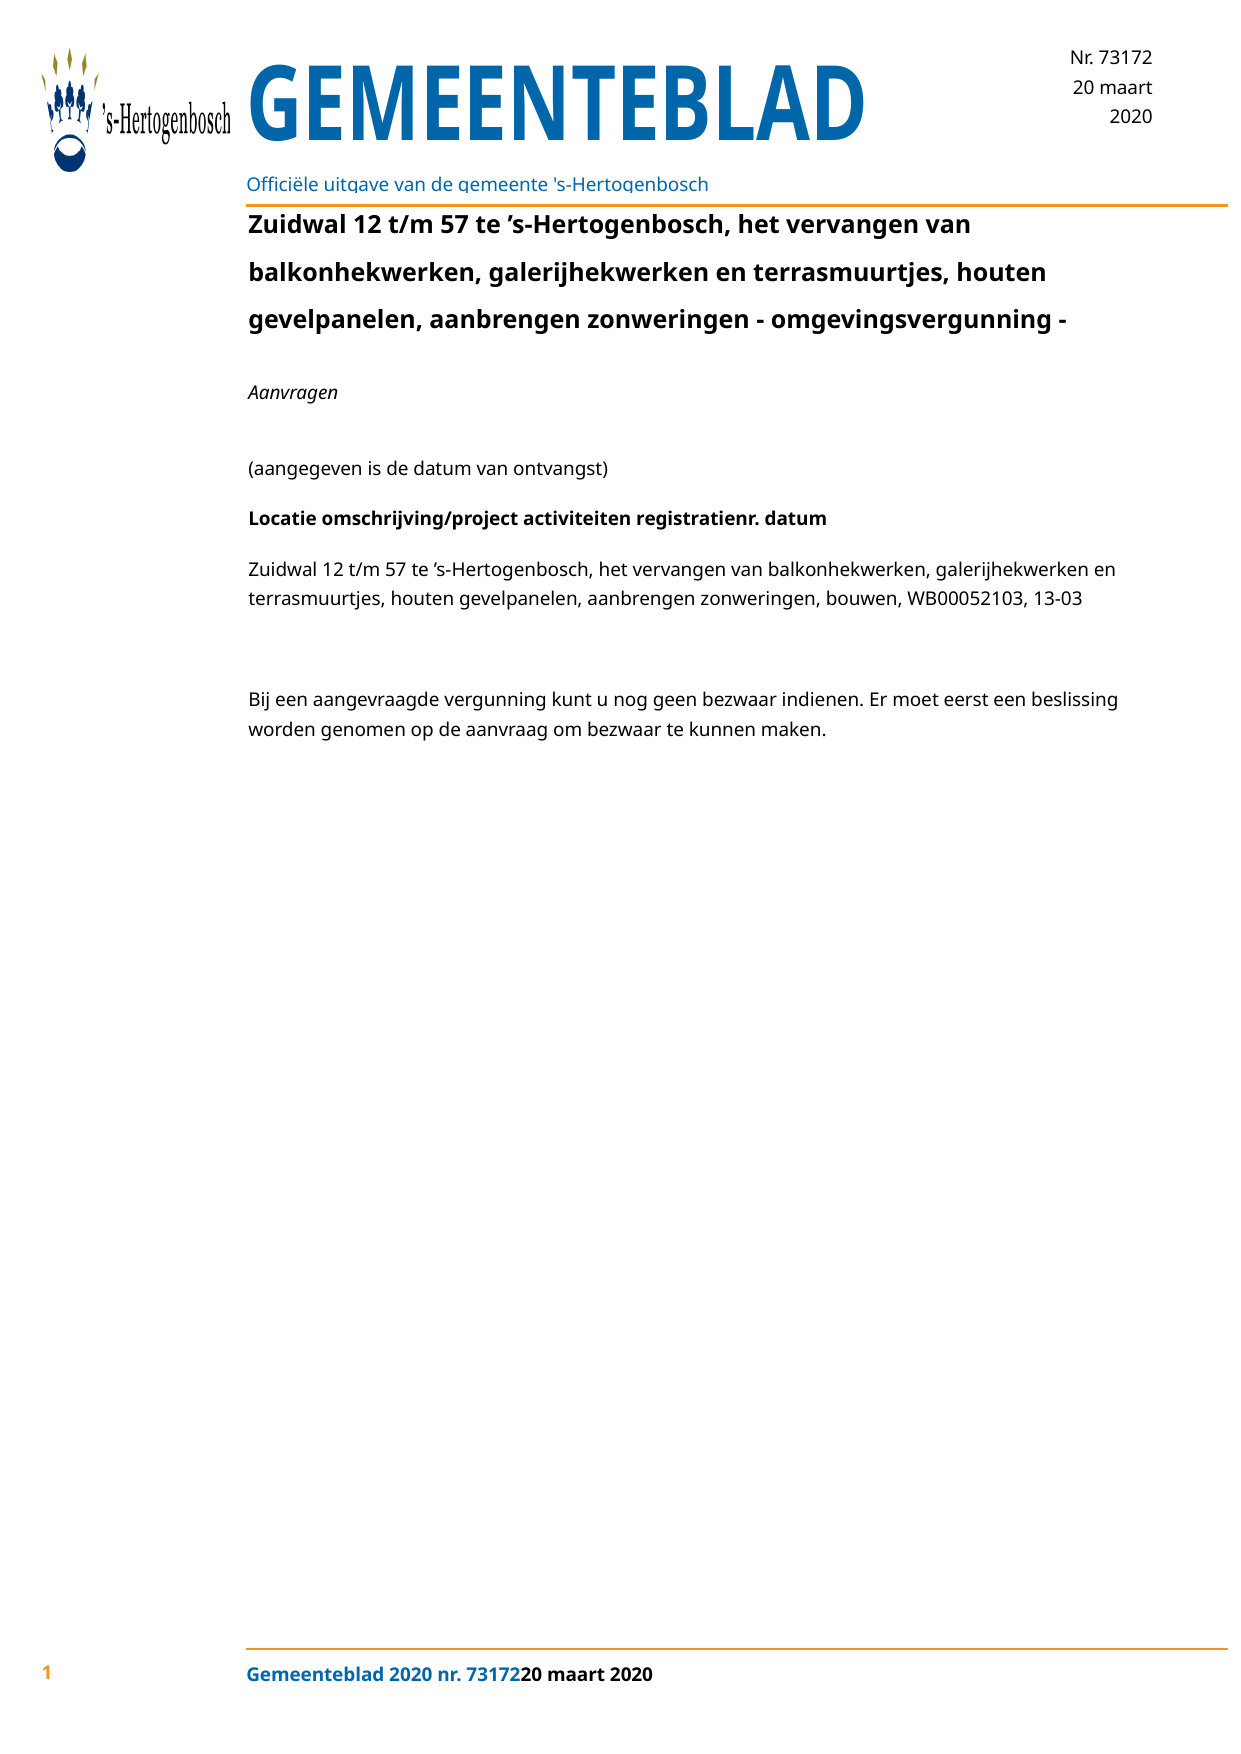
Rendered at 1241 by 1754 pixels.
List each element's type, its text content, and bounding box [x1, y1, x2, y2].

text Zuidwal 12 t/m 57 te ’s-Hertogenbosch, het vervangen van balkonhekwerken, galerijhekwerken en terrasmuurtjes, houten gevelpanelen, aanbrengen zonweringen - omgevingsvergunning - [248, 207, 1152, 336]
text Bij een aangevraagde vergunning kunt u nog geen bezwaar indienen. Er moet eerst een beslissing worden genomen op de aanvraag om bezwaar te kunnen maken. [248, 686, 1152, 742]
text (aangegeven is de datum van ontvangst) [248, 455, 1152, 481]
text Aanvragen [248, 379, 1152, 405]
picture [41, 47, 231, 172]
text Zuidwal 12 t/m 57 te ’s-Hertogenbosch, het vervangen van balkonhekwerken, galerijhekwerken en terrasmuurtjes, houten gevelpanelen, aanbrengen zonweringen, bouwen, WB00052103, 13-03 [248, 556, 1152, 611]
text Locatie omschrijving/project activiteiten registratienr. datum [248, 506, 1152, 531]
